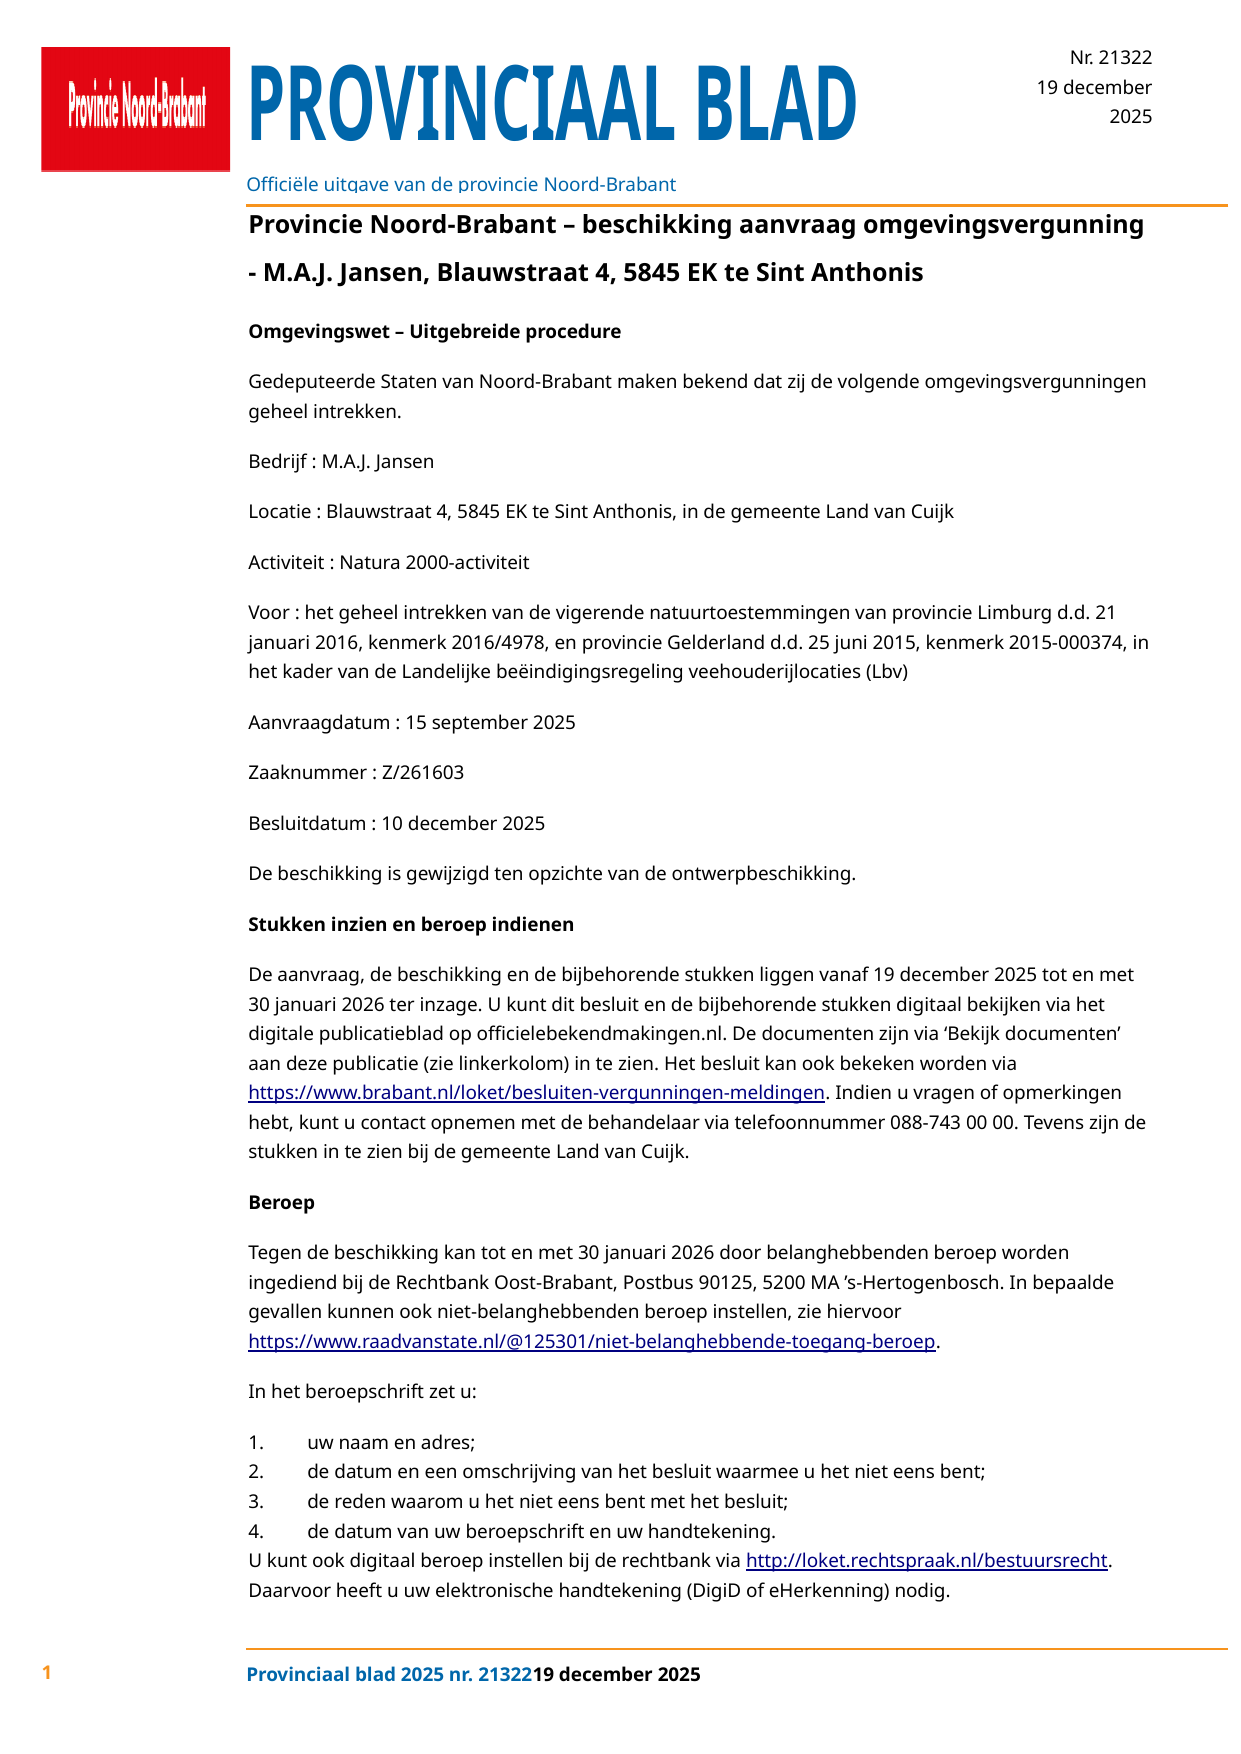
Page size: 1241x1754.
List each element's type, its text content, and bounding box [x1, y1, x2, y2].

text Besluitdatum : 10 december 2025 [248, 810, 1152, 836]
list de reden waarom u het niet eens bent met het besluit; [248, 1488, 1152, 1514]
text De aanvraag, de beschikking en de bijbehorende stukken liggen vanaf 19 december 2025 tot en met 30 januari 2026 ter inzage. U kunt dit besluit en de bijbehorende stukken digitaal bekijken via het digitale publicatieblad op officielebekendmakingen.nl. De documenten zijn via ‘Bekijk documenten’ aan deze publicatie (zie linkerkolom) in te zien. Het besluit kan ook bekeken worden via https://www.brabant.nl/loket/besluiten-vergunningen-meldingen. Indien u vragen of opmerkingen hebt, kunt u contact opnemen met de behandelaar via telefoonnummer 088-743 00 00. Tevens zijn de stukken in te zien bij de gemeente Land van Cuijk. [248, 961, 1152, 1164]
text U kunt ook digitaal beroep instellen bij de rechtbank via http://loket.rechtspraak.nl/bestuursrecht. Daarvoor heeft u uw elektronische handtekening (DigiD of eHerkenning) nodig. [248, 1547, 1152, 1603]
picture [41, 47, 231, 172]
text Tegen de beschikking kan tot en met 30 januari 2026 door belanghebbenden beroep worden ingediend bij de Rechtbank Oost-Brabant, Postbus 90125, 5200 MA ’s-Hertogenbosch. In bepaalde gevallen kunnen ook niet-belanghebbenden beroep instellen, zie hiervoor https://www.raadvanstate.nl/@125301/niet-belanghebbende-toegang-beroep. [248, 1239, 1152, 1354]
text De beschikking is gewijzigd ten opzichte van de ontwerpbeschikking. [248, 860, 1152, 886]
text Beroep [248, 1189, 1152, 1215]
text Aanvraagdatum : 15 september 2025 [248, 709, 1152, 735]
text Voor : het geheel intrekken van de vigerende natuurtoestemmingen van provincie Limburg d.d. 21 januari 2016, kenmerk 2016/4978, en provincie Gelderland d.d. 25 juni 2015, kenmerk 2015-000374, in het kader van de Landelijke beëindigingsregeling veehouderijlocaties (Lbv) [248, 599, 1152, 684]
text Stukken inzien en beroep indienen [248, 911, 1152, 937]
list de datum en een omschrijving van het besluit waarmee u het niet eens bent; [248, 1459, 1152, 1484]
text Gedeputeerde Staten van Noord-Brabant maken bekend dat zij de volgende omgevingsvergunningen geheel intrekken. [248, 368, 1152, 424]
text Locatie : Blauwstraat 4, 5845 EK te Sint Anthonis, in de gemeente Land van Cuijk [248, 499, 1152, 524]
text Provincie Noord-Brabant – beschikking aanvraag omgevingsvergunning - M.A.J. Jansen, Blauwstraat 4, 5845 EK te Sint Anthonis [248, 207, 1152, 288]
text Activiteit : Natura 2000-activiteit [248, 549, 1152, 575]
text In het beroepschrift zet u: [248, 1379, 1152, 1404]
text Zaaknummer : Z/261603 [248, 759, 1152, 785]
text Omgevingswet – Uitgebreide procedure [248, 318, 1152, 344]
list uw naam en adres; [248, 1429, 1152, 1455]
text Bedrijf : M.A.J. Jansen [248, 448, 1152, 474]
list de datum van uw beroepschrift en uw handtekening. [248, 1518, 1152, 1544]
